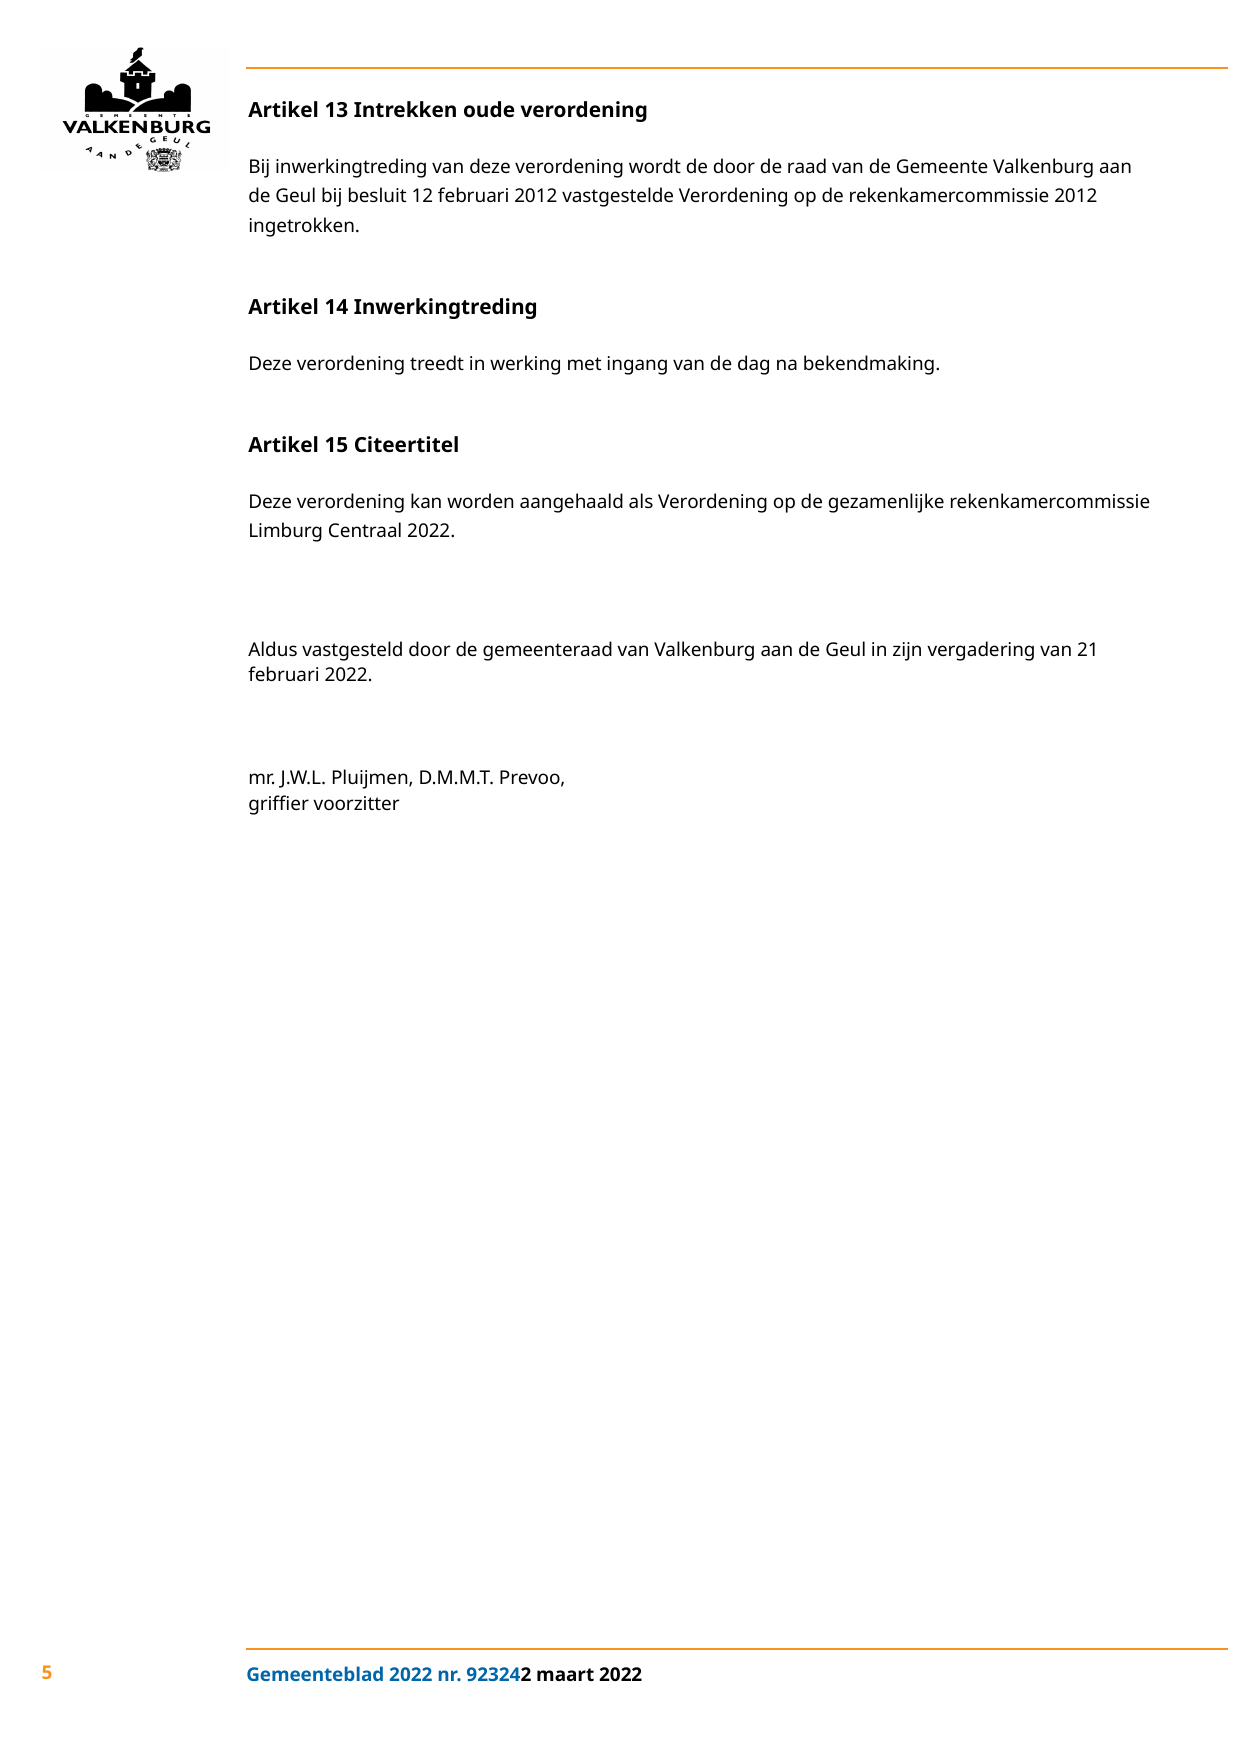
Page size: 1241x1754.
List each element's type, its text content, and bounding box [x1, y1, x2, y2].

text mr. J.W.L. Pluijmen, D.M.M.T. Prevoo, [248, 764, 1152, 790]
text Artikel 13 Intrekken oude verordening [248, 95, 1152, 123]
text Artikel 15 Citeertitel [248, 430, 1152, 458]
text Bij inwerkingtreding van deze verordening wordt de door de raad van de Gemeente Valkenburg aan de Geul bij besluit 12 februari 2012 vastgestelde Verordening op de rekenkamercommissie 2012 ingetrokken. [248, 153, 1152, 238]
text Deze verordening treedt in werking met ingang van de dag na bekendmaking. [248, 350, 1152, 376]
picture [41, 47, 231, 172]
text Aldus vastgesteld door de gemeenteraad van Valkenburg aan de Geul in zijn vergadering van 21 februari 2022. [248, 636, 1152, 687]
text griffier voorzitter [248, 790, 1152, 816]
text Deze verordening kan worden aangehaald als Verordening op de gezamenlijke rekenkamercommissie Limburg Centraal 2022. [248, 488, 1152, 543]
text Artikel 14 Inwerkingtreding [248, 292, 1152, 320]
